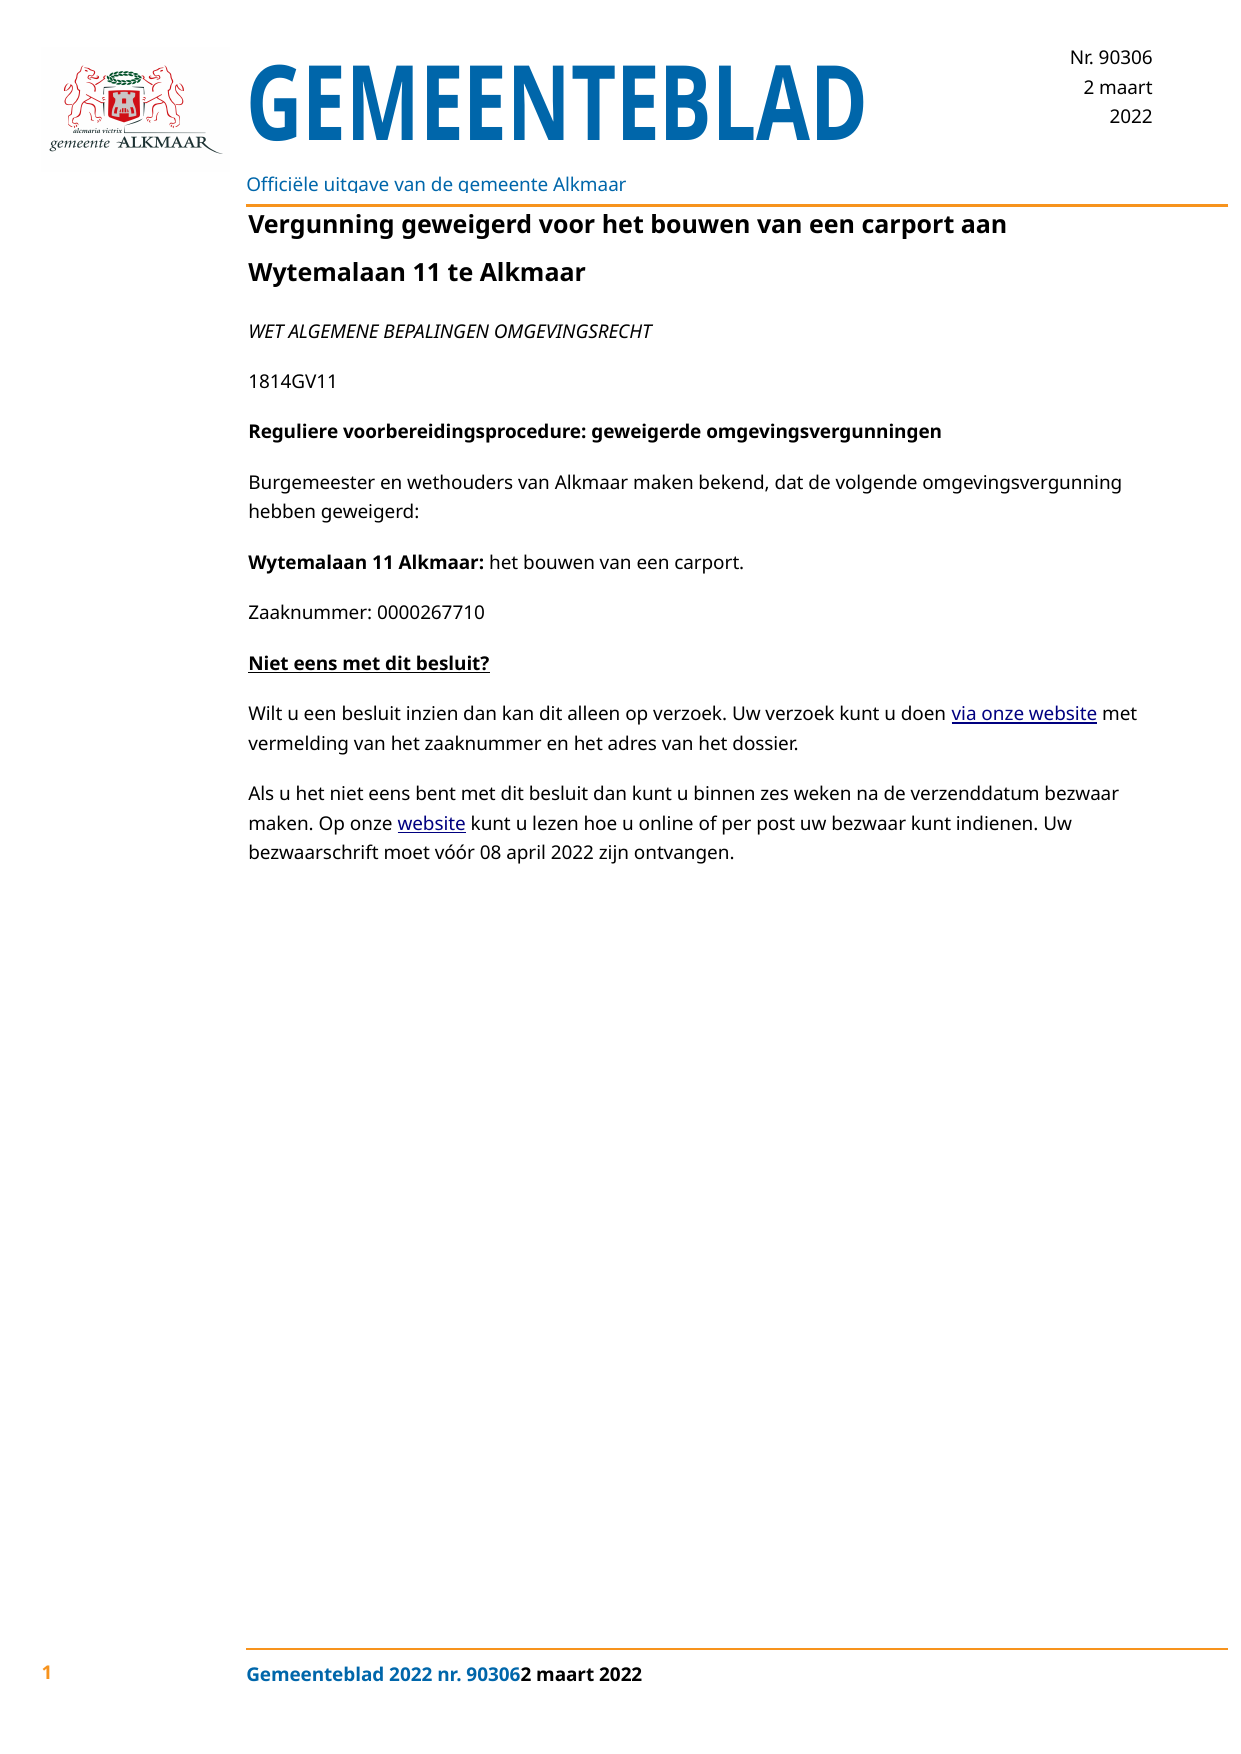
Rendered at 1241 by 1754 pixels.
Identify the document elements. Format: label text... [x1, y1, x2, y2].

text Als u het niet eens bent met dit besluit dan kunt u binnen zes weken na de verzenddatum bezwaar maken. Op onze website kunt u lezen hoe u online of per post uw bezwaar kunt indienen. Uw bezwaarschrift moet vóór 08 april 2022 zijn ontvangen. [248, 780, 1152, 865]
text Zaaknummer: 0000267710 [248, 599, 1152, 625]
text Wilt u een besluit inzien dan kan dit alleen op verzoek. Uw verzoek kunt u doen via onze website met vermelding van het zaaknummer en het adres van het dossier. [248, 700, 1152, 756]
text Burgemeester en wethouders van Alkmaar maken bekend, dat de volgende omgevingsvergunning hebben geweigerd: [248, 469, 1152, 524]
text Niet eens met dit besluit? [248, 650, 1152, 676]
picture [41, 47, 231, 172]
text Wytemalaan 11 Alkmaar: het bouwen van een carport. [248, 549, 1152, 575]
text WET ALGEMENE BEPALINGEN OMGEVINGSRECHT [248, 318, 1152, 344]
text Vergunning geweigerd voor het bouwen van een carport aan Wytemalaan 11 te Alkmaar [248, 207, 1152, 288]
text Reguliere voorbereidingsprocedure: geweigerde omgevingsvergunningen [248, 419, 1152, 444]
text 1814GV11 [248, 368, 1152, 394]
